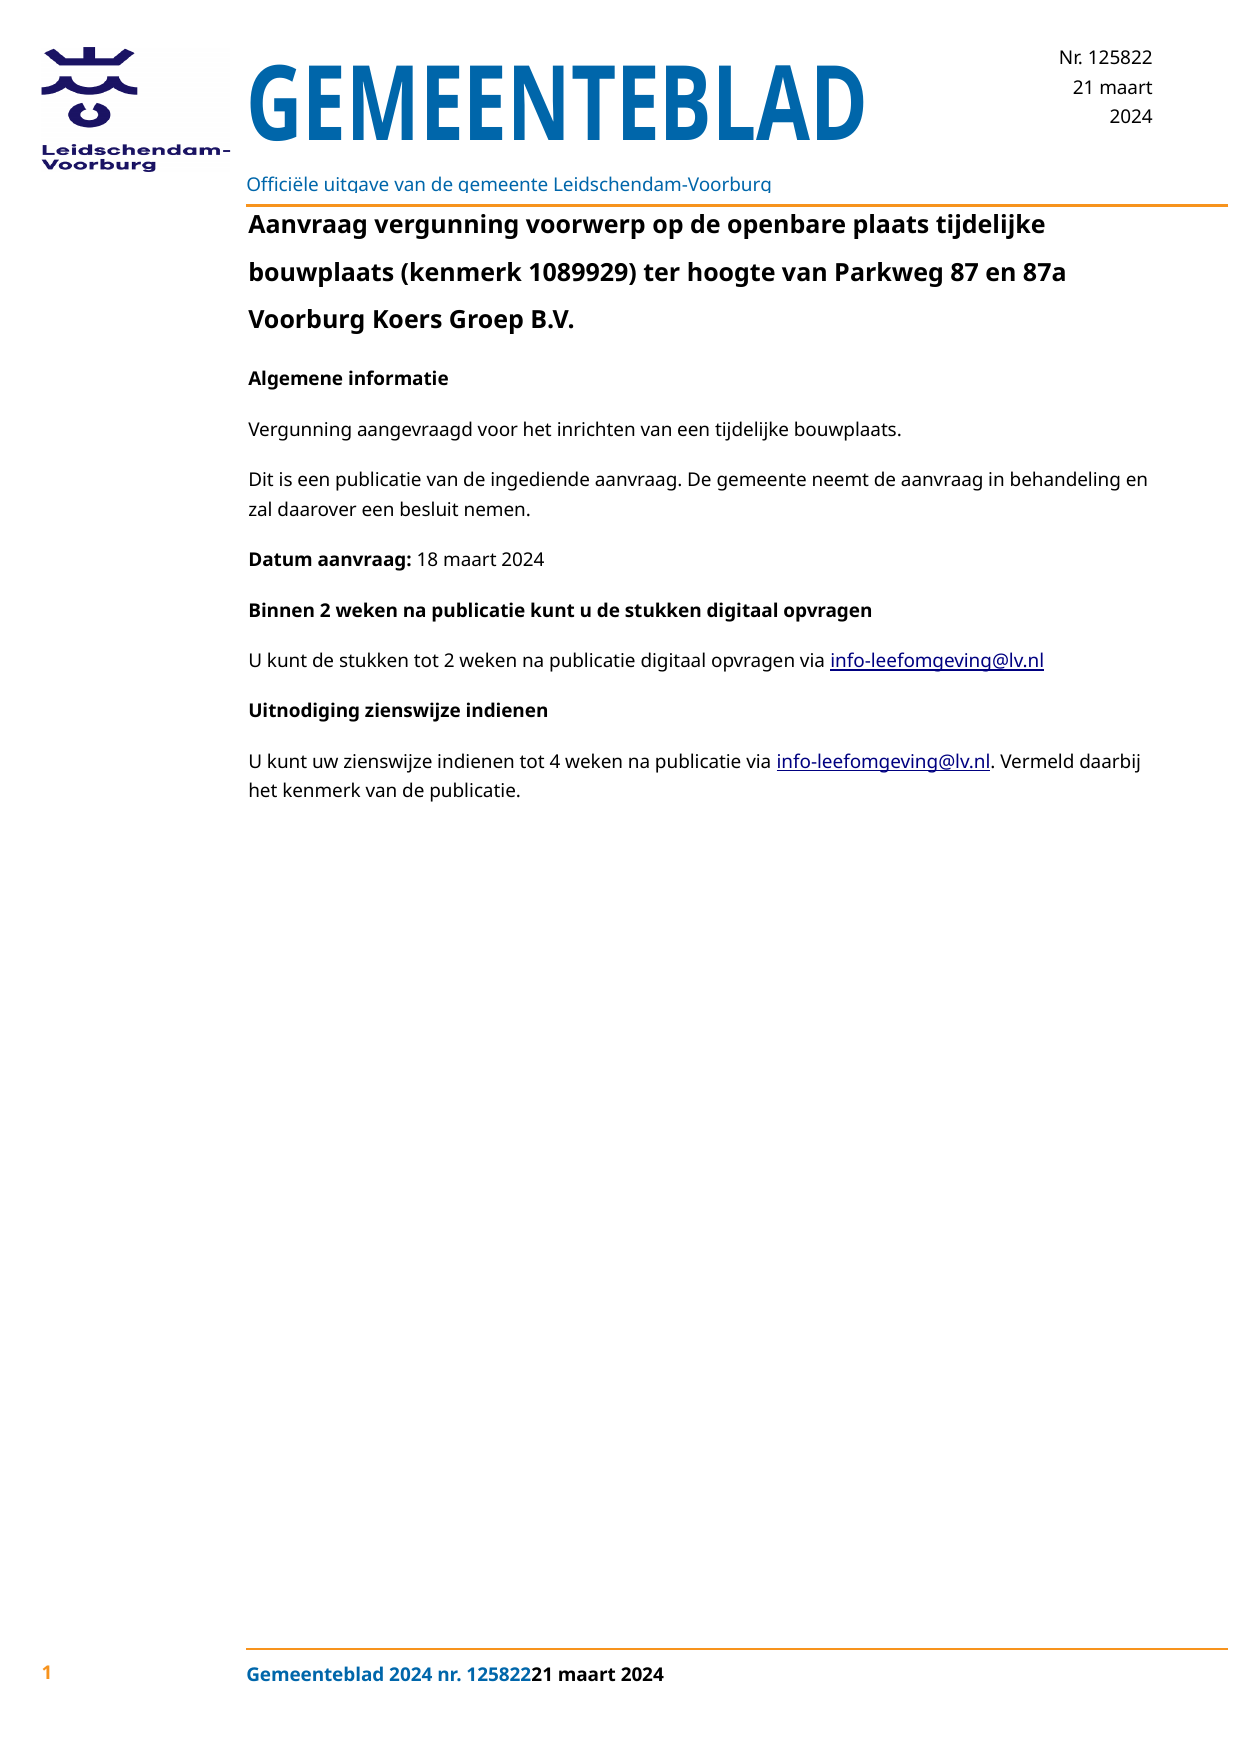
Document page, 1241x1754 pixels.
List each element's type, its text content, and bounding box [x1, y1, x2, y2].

text Vergunning aangevraagd voor het inrichten van een tijdelijke bouwplaats. [248, 416, 1152, 442]
text Aanvraag vergunning voorwerp op de openbare plaats tijdelijke bouwplaats (kenmerk 1089929) ter hoogte van Parkweg 87 en 87a Voorburg Koers Groep B.V. [248, 207, 1152, 336]
text Datum aanvraag: 18 maart 2024 [248, 546, 1152, 572]
text U kunt uw zienswijze indienen tot 4 weken na publicatie via info-leefomgeving@lv.nl. Vermeld daarbij het kenmerk van de publicatie. [248, 748, 1152, 803]
picture [41, 47, 231, 172]
text Dit is een publicatie van de ingediende aanvraag. De gemeente neemt de aanvraag in behandeling en zal daarover een besluit nemen. [248, 466, 1152, 522]
text Uitnodiging zienswijze indienen [248, 698, 1152, 723]
text Binnen 2 weken na publicatie kunt u de stukken digitaal opvragen [248, 597, 1152, 622]
text Algemene informatie [248, 366, 1152, 391]
text U kunt de stukken tot 2 weken na publicatie digitaal opvragen via info-leefomgeving@lv.nl [248, 647, 1152, 673]
